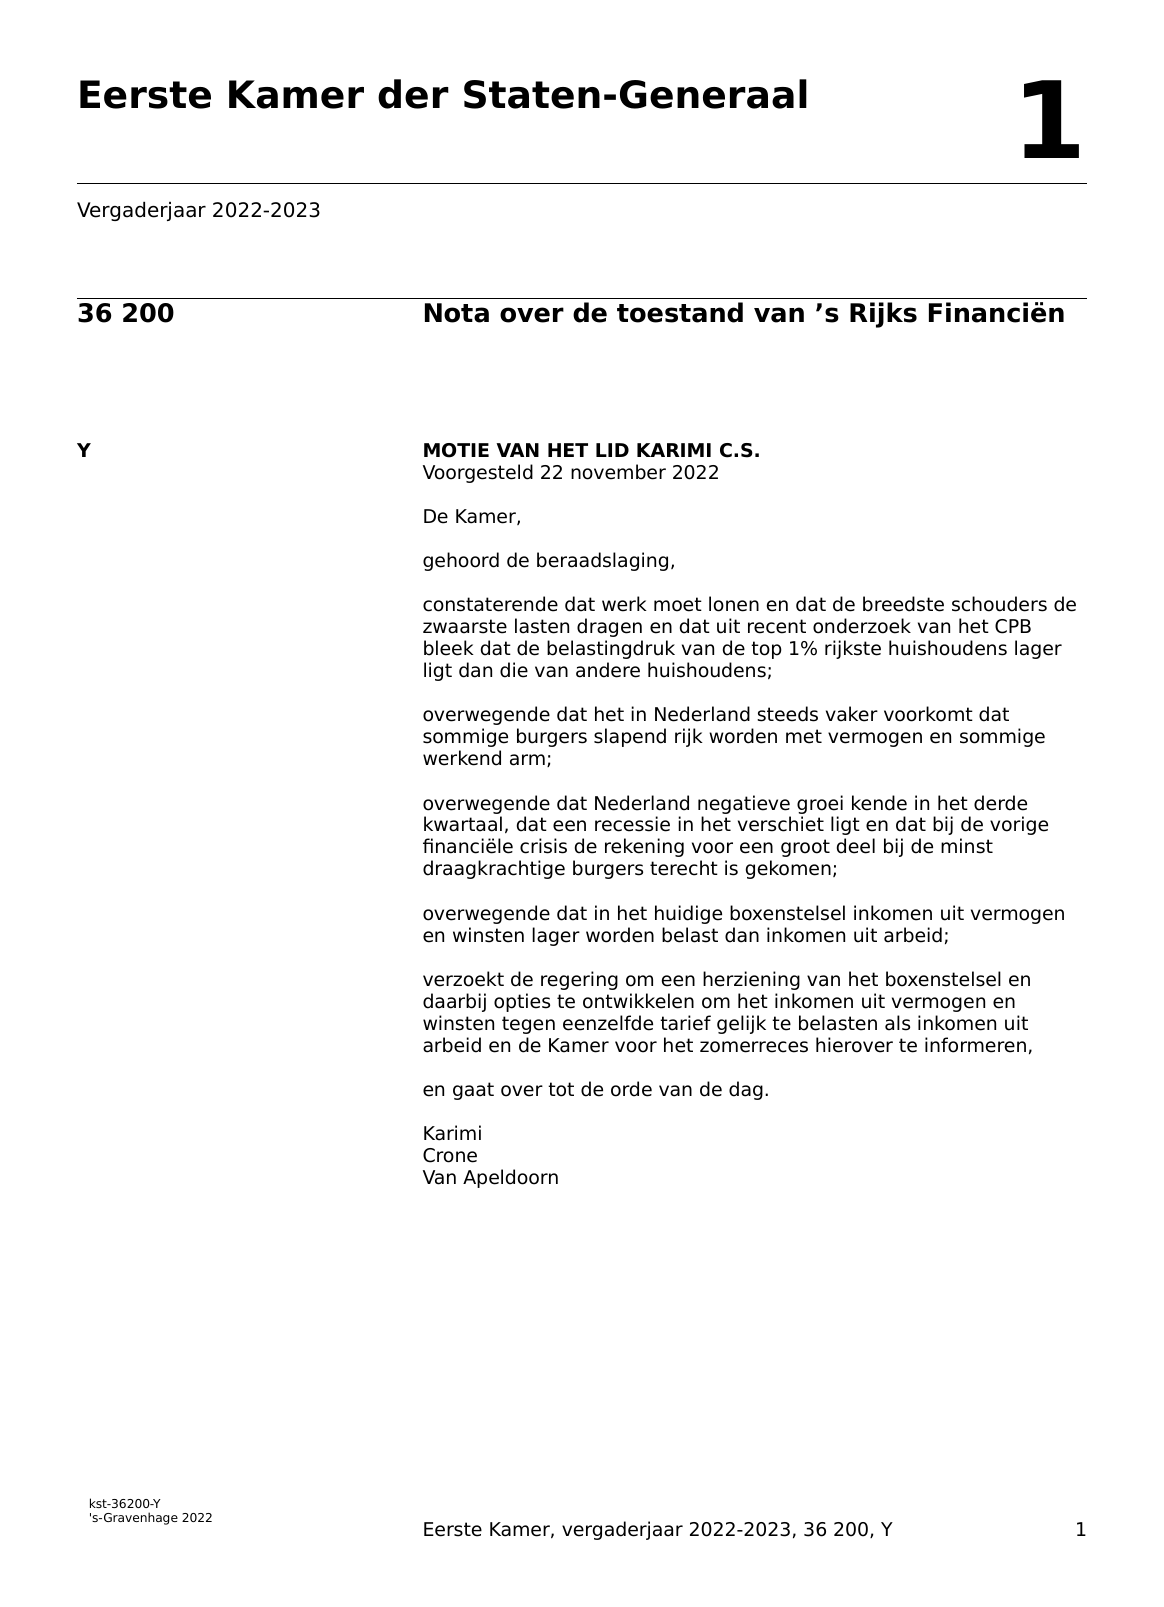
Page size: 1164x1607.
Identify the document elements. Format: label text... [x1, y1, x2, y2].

text Karimi [422, 1123, 1087, 1145]
text overwegende dat Nederland negatieve groei kende in het derde kwartaal, dat een recessie in het verschiet ligt en dat bij de vorige financiële crisis de rekening voor een groot deel bij de minst draagkrachtige burgers terecht is gekomen; [422, 792, 1087, 880]
text Voorgesteld 22 november 2022 [422, 462, 1087, 484]
table_cell Vergaderjaar 2022-2023 [77, 184, 1087, 298]
text 's-Gravenhage 2022 [88, 1511, 323, 1525]
text constaterende dat werk moet lonen en dat de breedste schouders de zwaarste lasten dragen en dat uit recent onderzoek van het CPB bleek dat de belastingdruk van de top 1% rijkste huishoudens lager ligt dan die van andere huishoudens; [422, 594, 1087, 682]
subtitle 36 200 Nota over de toestand van ’s Rijks Financiën [77, 299, 1087, 329]
text gehoord de beraadslaging, [422, 550, 1087, 572]
text Van Apeldoorn [422, 1167, 1087, 1189]
table_header Eerste Kamer der Staten-Generaal [77, 59, 886, 183]
text Crone [422, 1145, 1087, 1167]
text kst-36200-Y [88, 1497, 323, 1511]
text verzoekt de regering om een herziening van het boxenstelsel en daarbij opties te ontwikkelen om het inkomen uit vermogen en winsten tegen eenzelfde tarief gelijk te belasten als inkomen uit arbeid en de Kamer voor het zomerreces hierover te informeren, [422, 969, 1087, 1057]
text en gaat over tot de orde van de dag. [422, 1079, 1087, 1101]
text overwegende dat in het huidige boxenstelsel inkomen uit vermogen en winsten lager worden belast dan inkomen uit arbeid; [422, 902, 1087, 946]
text De Kamer, [422, 506, 1087, 528]
subtitle Y MOTIE VAN HET LID KARIMI C.S. [77, 440, 1087, 462]
text overwegende dat het in Nederland steeds vaker voorkomt dat sommige burgers slapend rijk worden met vermogen en sommige werkend arm; [422, 704, 1087, 770]
table_header 1 [886, 59, 1087, 183]
